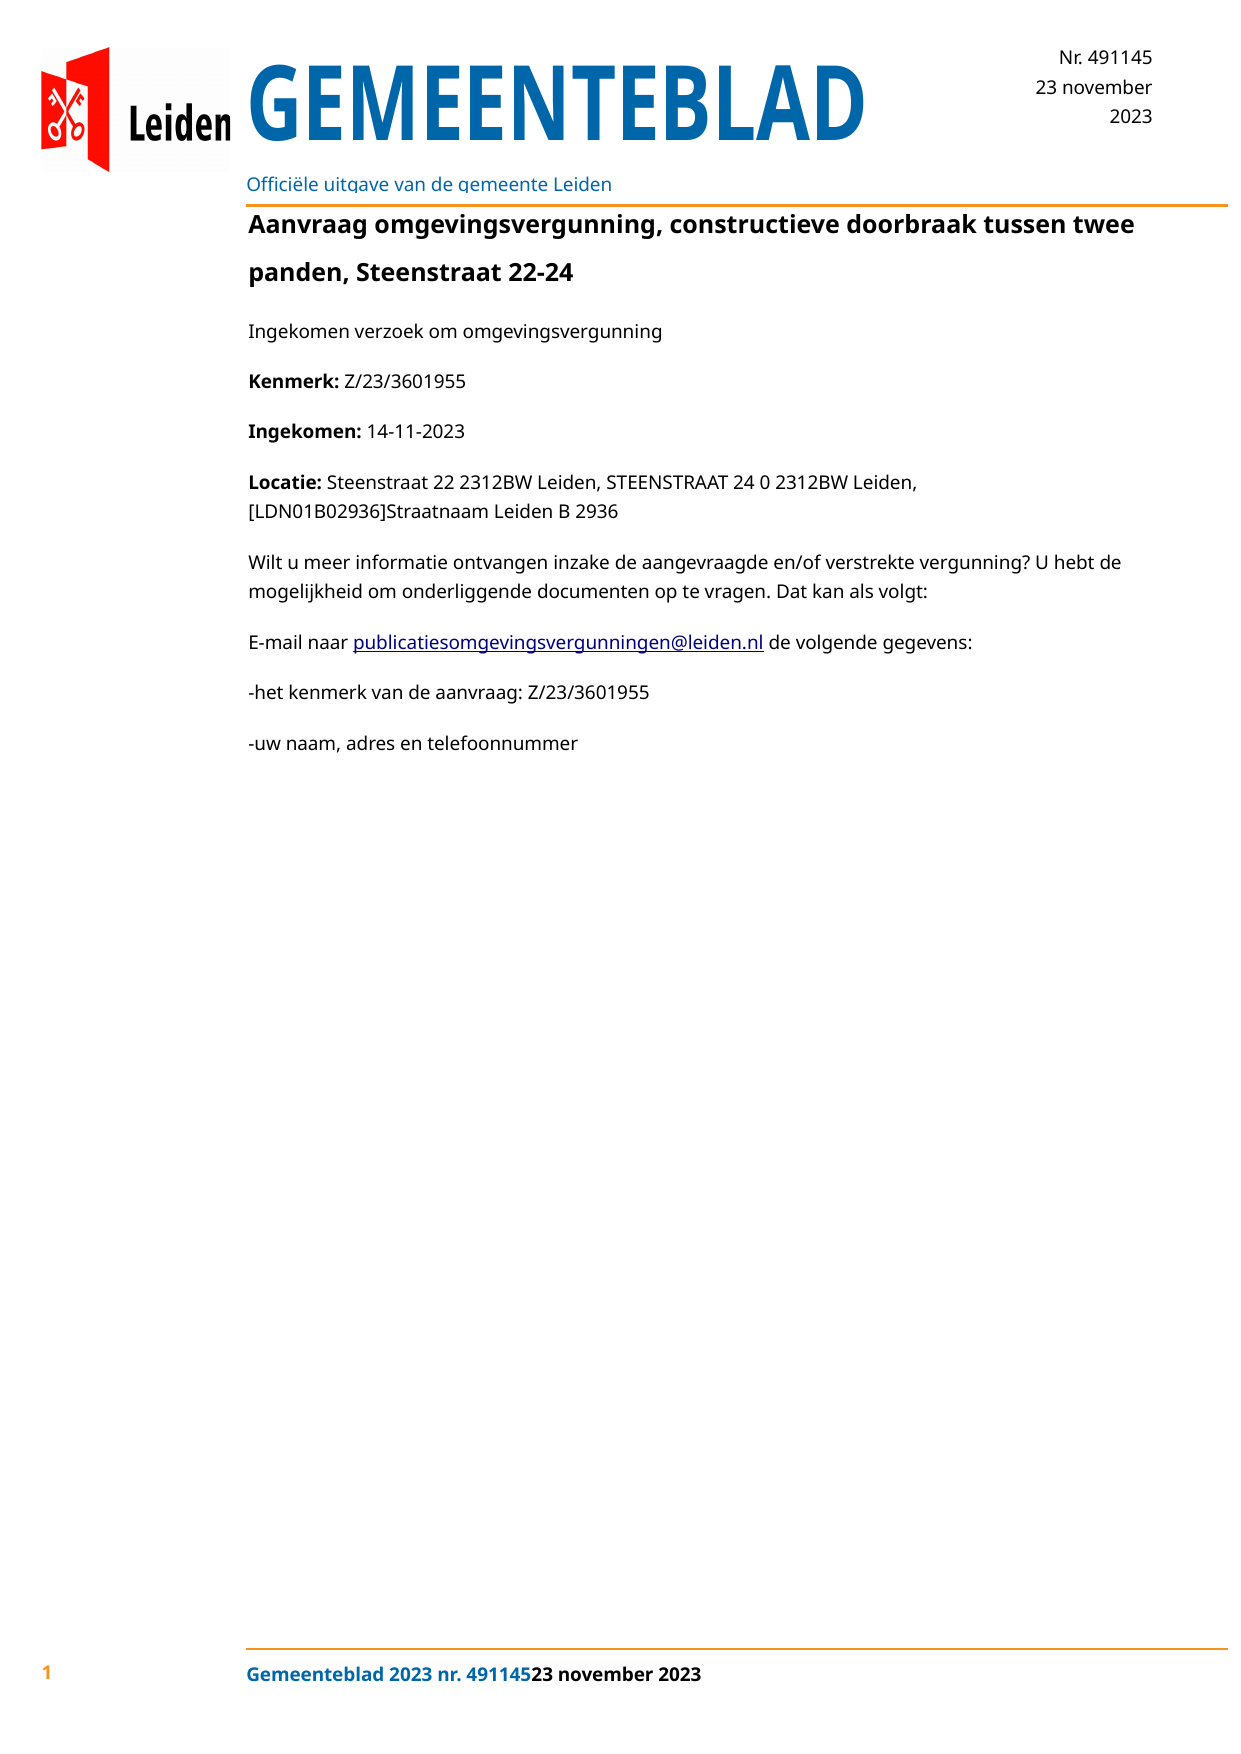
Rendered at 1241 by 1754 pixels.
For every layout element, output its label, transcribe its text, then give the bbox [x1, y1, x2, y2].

picture [41, 47, 231, 172]
text -het kenmerk van de aanvraag: Z/23/3601955 [248, 679, 1152, 705]
text Ingekomen: 14-11-2023 [248, 419, 1152, 444]
text Aanvraag omgevingsvergunning, constructieve doorbraak tussen twee panden, Steenstraat 22-24 [248, 207, 1152, 288]
text Kenmerk: Z/23/3601955 [248, 368, 1152, 394]
text Ingekomen verzoek om omgevingsvergunning [248, 318, 1152, 344]
text -uw naam, adres en telefoonnummer [248, 730, 1152, 756]
text E-mail naar publicatiesomgevingsvergunningen@leiden.nl de volgende gegevens: [248, 629, 1152, 655]
text Locatie: Steenstraat 22 2312BW Leiden, STEENSTRAAT 24 0 2312BW Leiden, [LDN01B02936]Straatnaam Leiden B 2936 [248, 469, 1152, 524]
text Wilt u meer informatie ontvangen inzake de aangevraagde en/of verstrekte vergunning? U hebt de mogelijkheid om onderliggende documenten op te vragen. Dat kan als volgt: [248, 549, 1152, 604]
